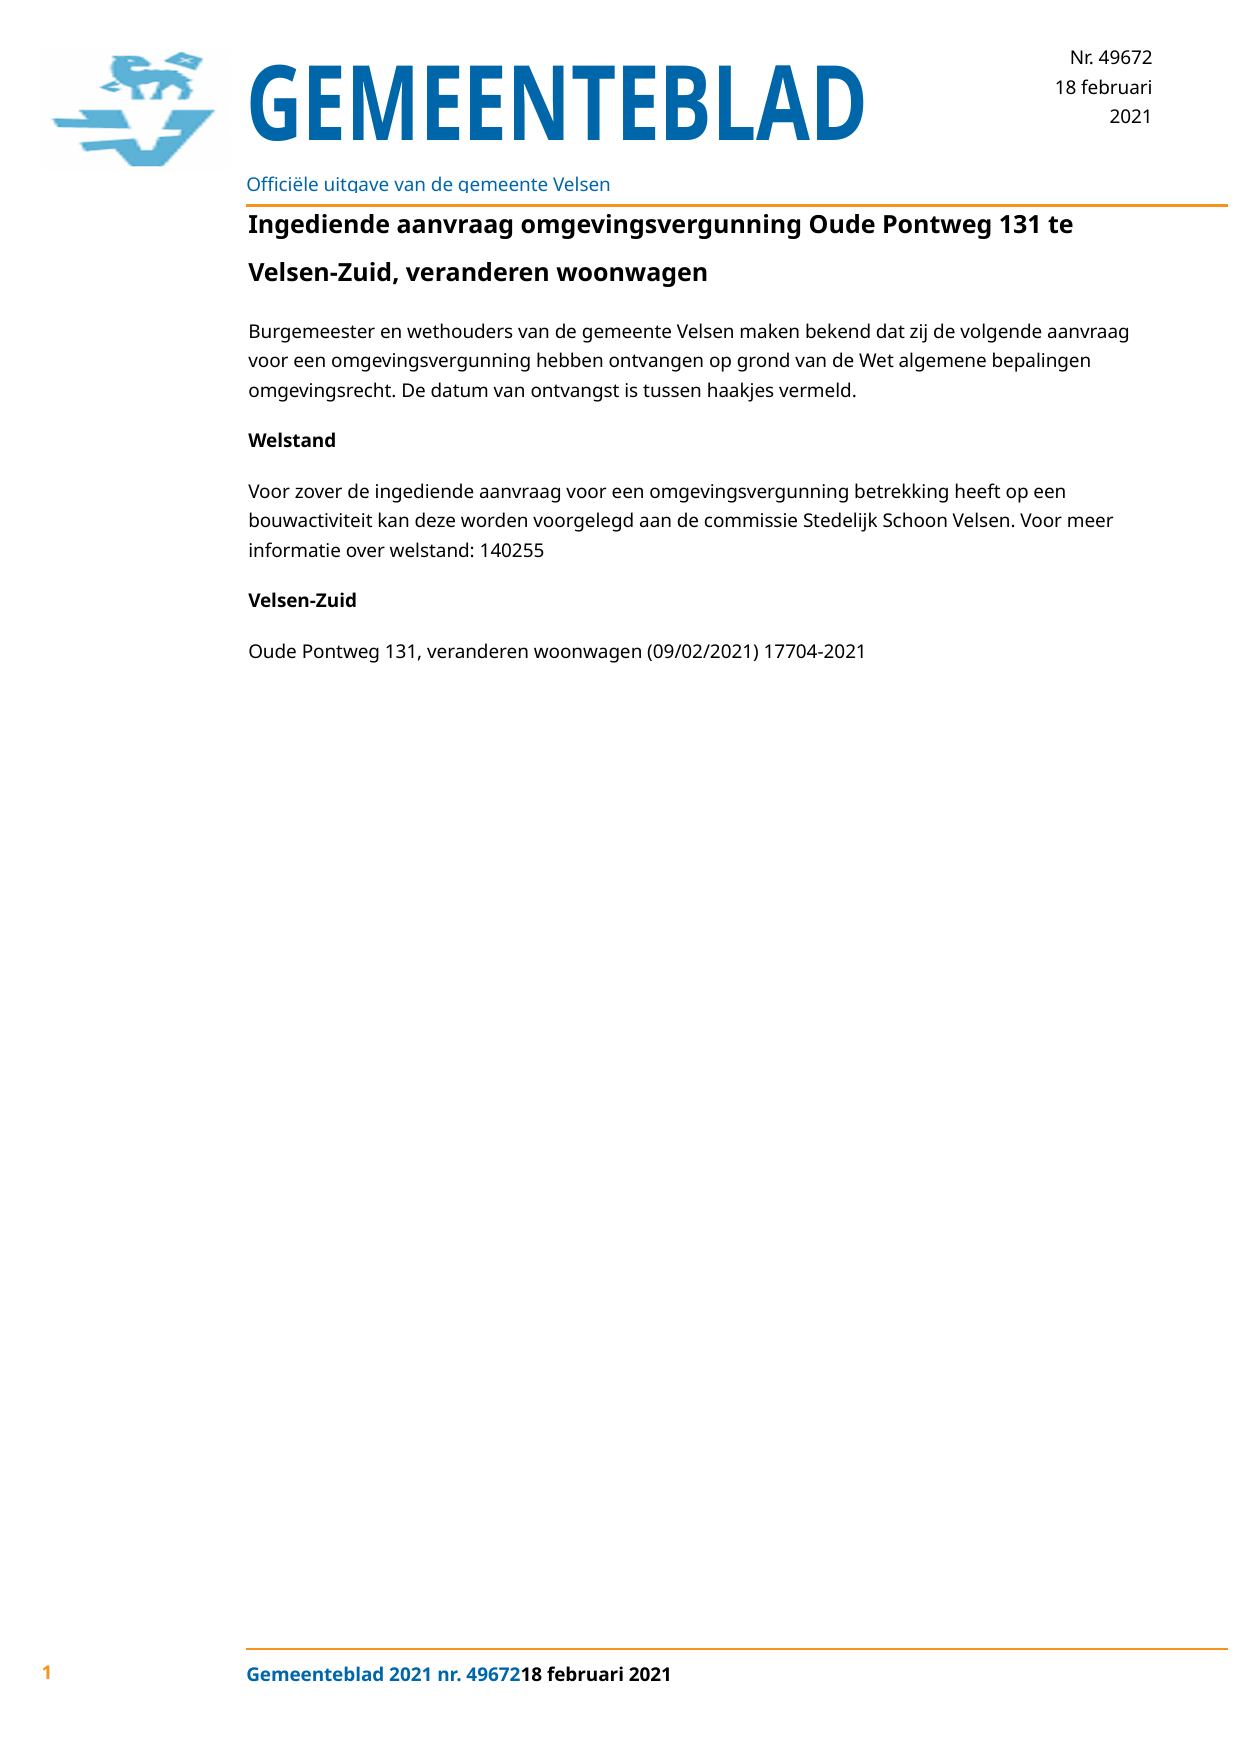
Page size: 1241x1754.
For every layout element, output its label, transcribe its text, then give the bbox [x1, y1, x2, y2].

text Voor zover de ingediende aanvraag voor een omgevingsvergunning betrekking heeft op een bouwactiviteit kan deze worden voorgelegd aan de commissie Stedelijk Schoon Velsen. Voor meer informatie over welstand: 140255 [248, 478, 1152, 563]
text Ingediende aanvraag omgevingsvergunning Oude Pontweg 131 te Velsen-Zuid, veranderen woonwagen [248, 207, 1152, 288]
text Burgemeester en wethouders van de gemeente Velsen maken bekend dat zij de volgende aanvraag voor een omgevingsvergunning hebben ontvangen op grond van de Wet algemene bepalingen omgevingsrecht. De datum van ontvangst is tussen haakjes vermeld. [248, 318, 1152, 403]
text Welstand [248, 427, 1152, 453]
text Velsen-Zuid [248, 587, 1152, 613]
text Oude Pontweg 131, veranderen woonwagen (09/02/2021) 17704-2021 [248, 638, 1152, 664]
picture [41, 47, 231, 172]
